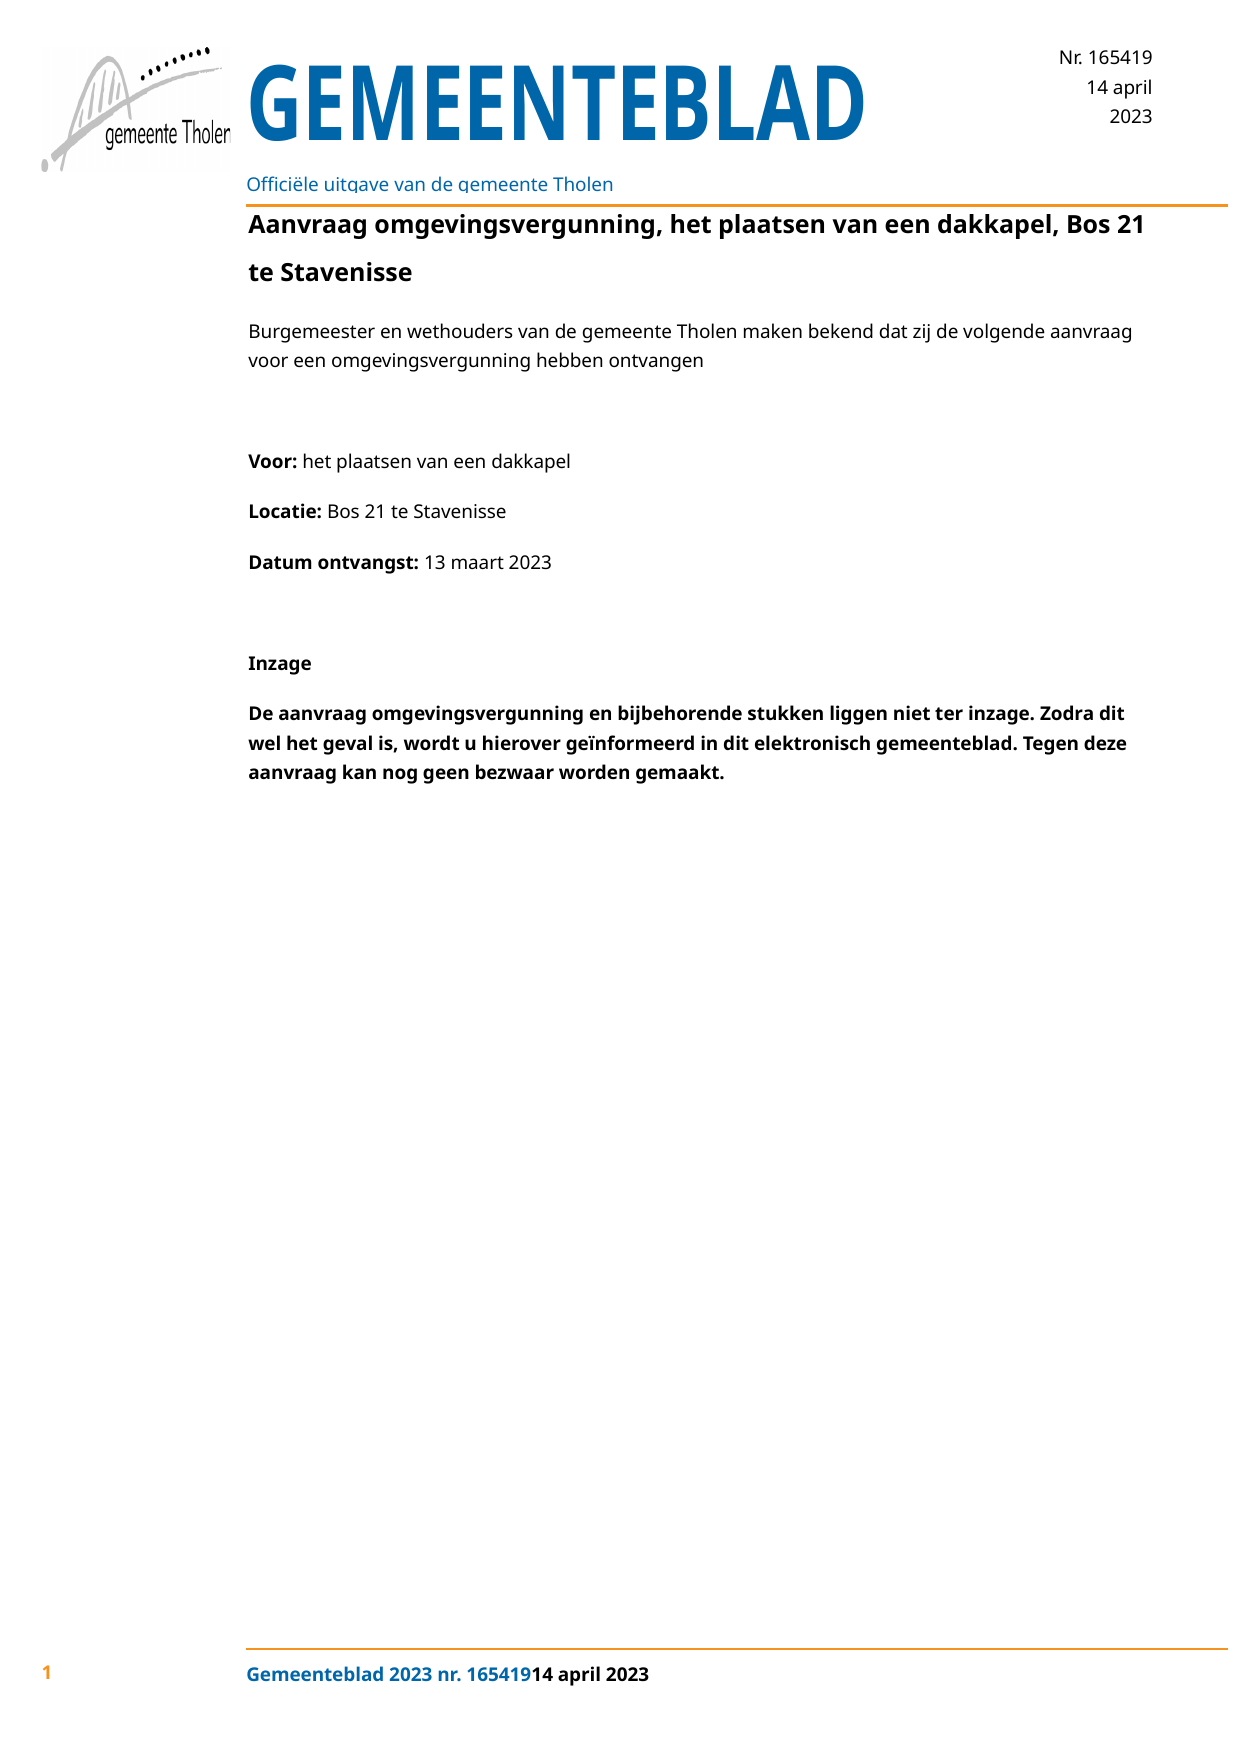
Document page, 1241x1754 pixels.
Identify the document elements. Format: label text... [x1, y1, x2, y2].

text Inzage [248, 650, 1152, 676]
text Burgemeester en wethouders van de gemeente Tholen maken bekend dat zij de volgende aanvraag voor een omgevingsvergunning hebben ontvangen [248, 318, 1152, 373]
text Voor: het plaatsen van een dakkapel [248, 448, 1152, 474]
picture [41, 47, 231, 172]
text Aanvraag omgevingsvergunning, het plaatsen van een dakkapel, Bos 21 te Stavenisse [248, 207, 1152, 288]
text Datum ontvangst: 13 maart 2023 [248, 549, 1152, 575]
text Locatie: Bos 21 te Stavenisse [248, 499, 1152, 524]
text De aanvraag omgevingsvergunning en bijbehorende stukken liggen niet ter inzage. Zodra dit wel het geval is, wordt u hierover geïnformeerd in dit elektronisch gemeenteblad. Tegen deze aanvraag kan nog geen bezwaar worden gemaakt. [248, 700, 1152, 785]
